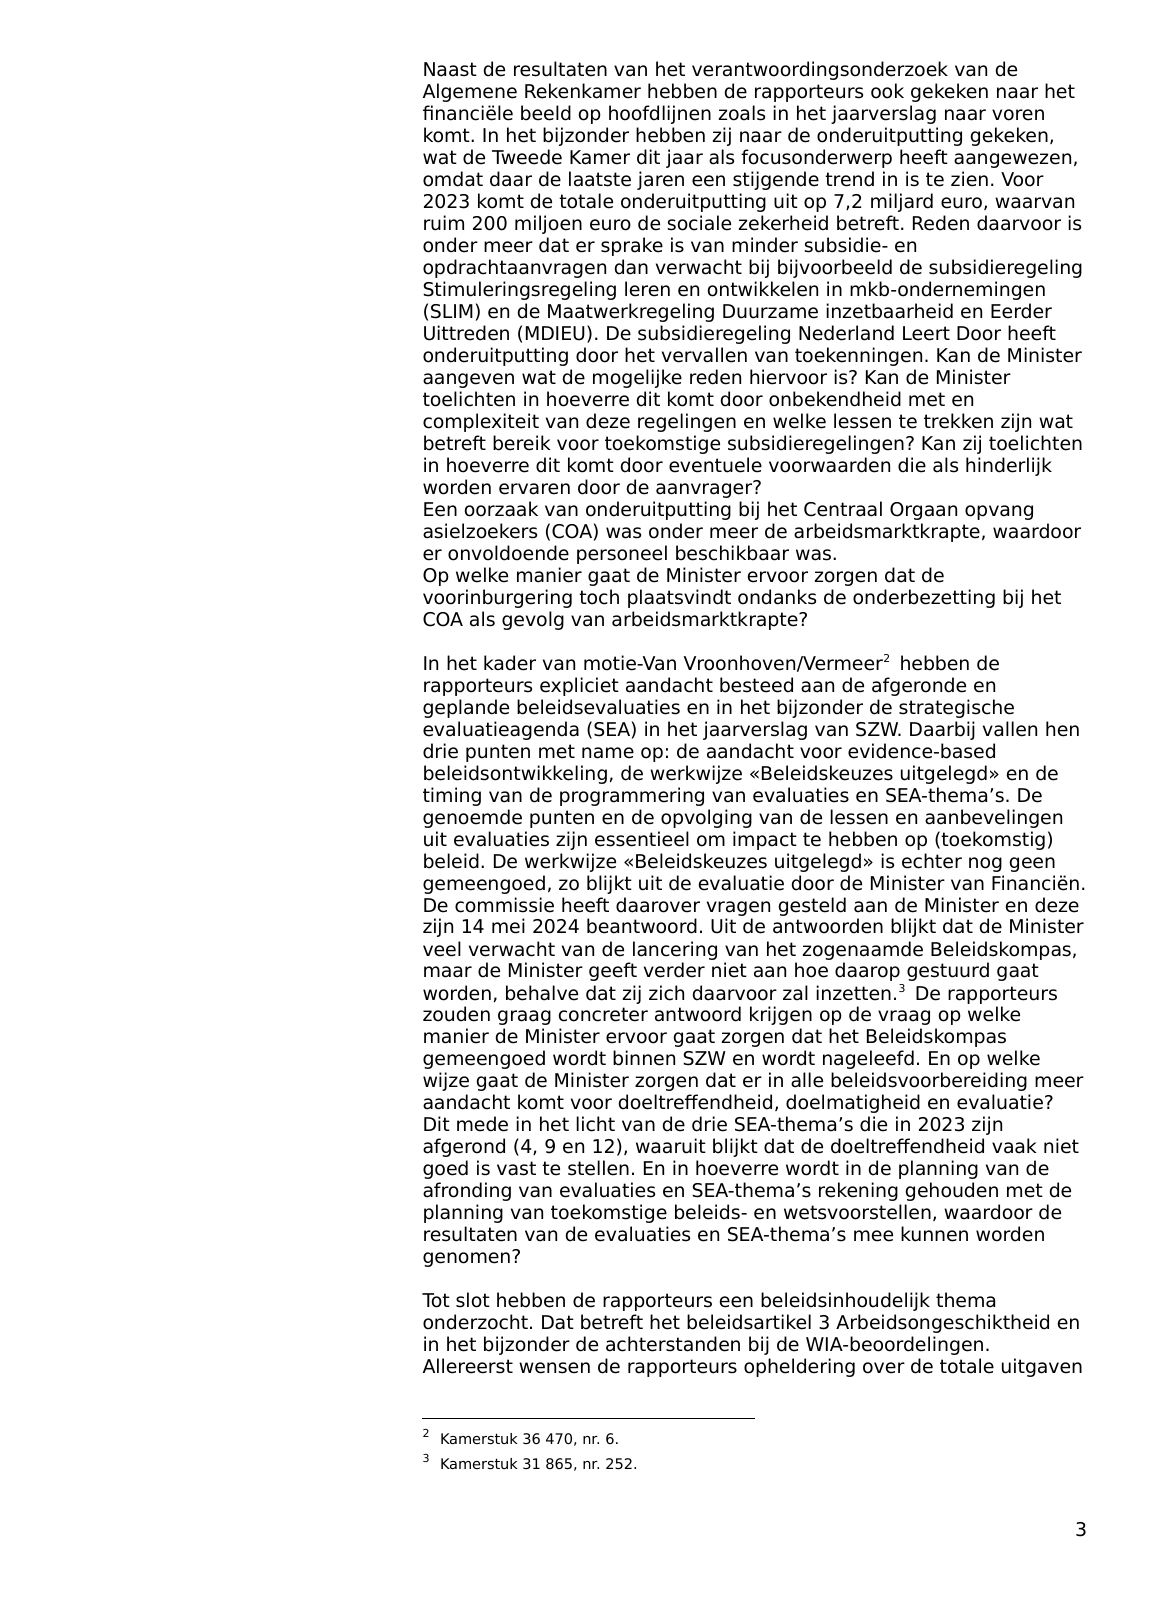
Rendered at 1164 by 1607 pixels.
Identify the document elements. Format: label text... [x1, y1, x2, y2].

text Kamerstuk 36 470, nr. 6. [422, 1427, 1087, 1449]
text Tot slot hebben de rapporteurs een beleidsinhoudelijk thema onderzocht. Dat betreft het beleidsartikel 3 Arbeidsongeschiktheid en in het bijzonder de achterstanden bij de WIA-beoordelingen. Allereerst wensen de rapporteurs opheldering over de totale uitgaven [422, 1290, 1087, 1378]
text In het kader van motie-Van Vroonhoven/Vermeer hebben de rapporteurs expliciet aandacht besteed aan de afgeronde en geplande beleidsevaluaties en in het bijzonder de strategische evaluatieagenda (SEA) in het jaarverslag van SZW. Daarbij vallen hen drie punten met name op: de aandacht voor evidence-based beleidsontwikkeling, de werkwijze «Beleidskeuzes uitgelegd» en de timing van de programmering van evaluaties en SEA-thema’s. De genoemde punten en de opvolging van de lessen en aanbevelingen uit evaluaties zijn essentieel om impact te hebben op (toekomstig) beleid. De werkwijze «Beleidskeuzes uitgelegd» is echter nog geen gemeengoed, zo blijkt uit de evaluatie door de Minister van Financiën. De commissie heeft daarover vragen gesteld aan de Minister en deze zijn 14 mei 2024 beantwoord. Uit de antwoorden blijkt dat de Minister veel verwacht van de lancering van het zogenaamde Beleidskompas, maar de Minister geeft verder niet aan hoe daarop gestuurd gaat worden, behalve dat zij zich daarvoor zal inzetten. De rapporteurs zouden graag concreter antwoord krijgen op de vraag op welke manier de Minister ervoor gaat zorgen dat het Beleidskompas gemeengoed wordt binnen SZW en wordt nageleefd. En op welke wijze gaat de Minister zorgen dat er in alle beleidsvoorbereiding meer aandacht komt voor doeltreffendheid, doelmatigheid en evaluatie? Dit mede in het licht van de drie SEA-thema’s die in 2023 zijn afgerond (4, 9 en 12), waaruit blijkt dat de doeltreffendheid vaak niet goed is vast te stellen. En in hoeverre wordt in de planning van de afronding van evaluaties en SEA-thema’s rekening gehouden met de planning van toekomstige beleids- en wetsvoorstellen, waardoor de resultaten van de evaluaties en SEA-thema’s mee kunnen worden genomen? [422, 653, 1087, 1268]
text Een oorzaak van onderuitputting bij het Centraal Orgaan opvang asielzoekers (COA) was onder meer de arbeidsmarktkrapte, waardoor er onvoldoende personeel beschikbaar was. [422, 499, 1087, 564]
text Op welke manier gaat de Minister ervoor zorgen dat de voorinburgering toch plaatsvindt ondanks de onderbezetting bij het COA als gevolg van arbeidsmarktkrapte? [422, 564, 1087, 631]
text Naast de resultaten van het verantwoordingsonderzoek van de Algemene Rekenkamer hebben de rapporteurs ook gekeken naar het financiële beeld op hoofdlijnen zoals in het jaarverslag naar voren komt. In het bijzonder hebben zij naar de onderuitputting gekeken, wat de Tweede Kamer dit jaar als focusonderwerp heeft aangewezen, omdat daar de laatste jaren een stijgende trend in is te zien. Voor 2023 komt de totale onderuitputting uit op 7,2 miljard euro, waarvan ruim 200 miljoen euro de sociale zekerheid betreft. Reden daarvoor is onder meer dat er sprake is van minder subsidie- en opdrachtaanvragen dan verwacht bij bijvoorbeeld de subsidieregeling Stimuleringsregeling leren en ontwikkelen in mkb-ondernemingen (SLIM) en de Maatwerkregeling Duurzame inzetbaarheid en Eerder Uittreden (MDIEU). De subsidieregeling Nederland Leert Door heeft onderuitputting door het vervallen van toekenningen. Kan de Minister aangeven wat de mogelijke reden hiervoor is? Kan de Minister toelichten in hoeverre dit komt door onbekendheid met en complexiteit van deze regelingen en welke lessen te trekken zijn wat betreft bereik voor toekomstige subsidieregelingen? Kan zij toelichten in hoeverre dit komt door eventuele voorwaarden die als hinderlijk worden ervaren door de aanvrager? [422, 59, 1087, 499]
text Kamerstuk 31 865, nr. 252. [422, 1452, 1087, 1474]
